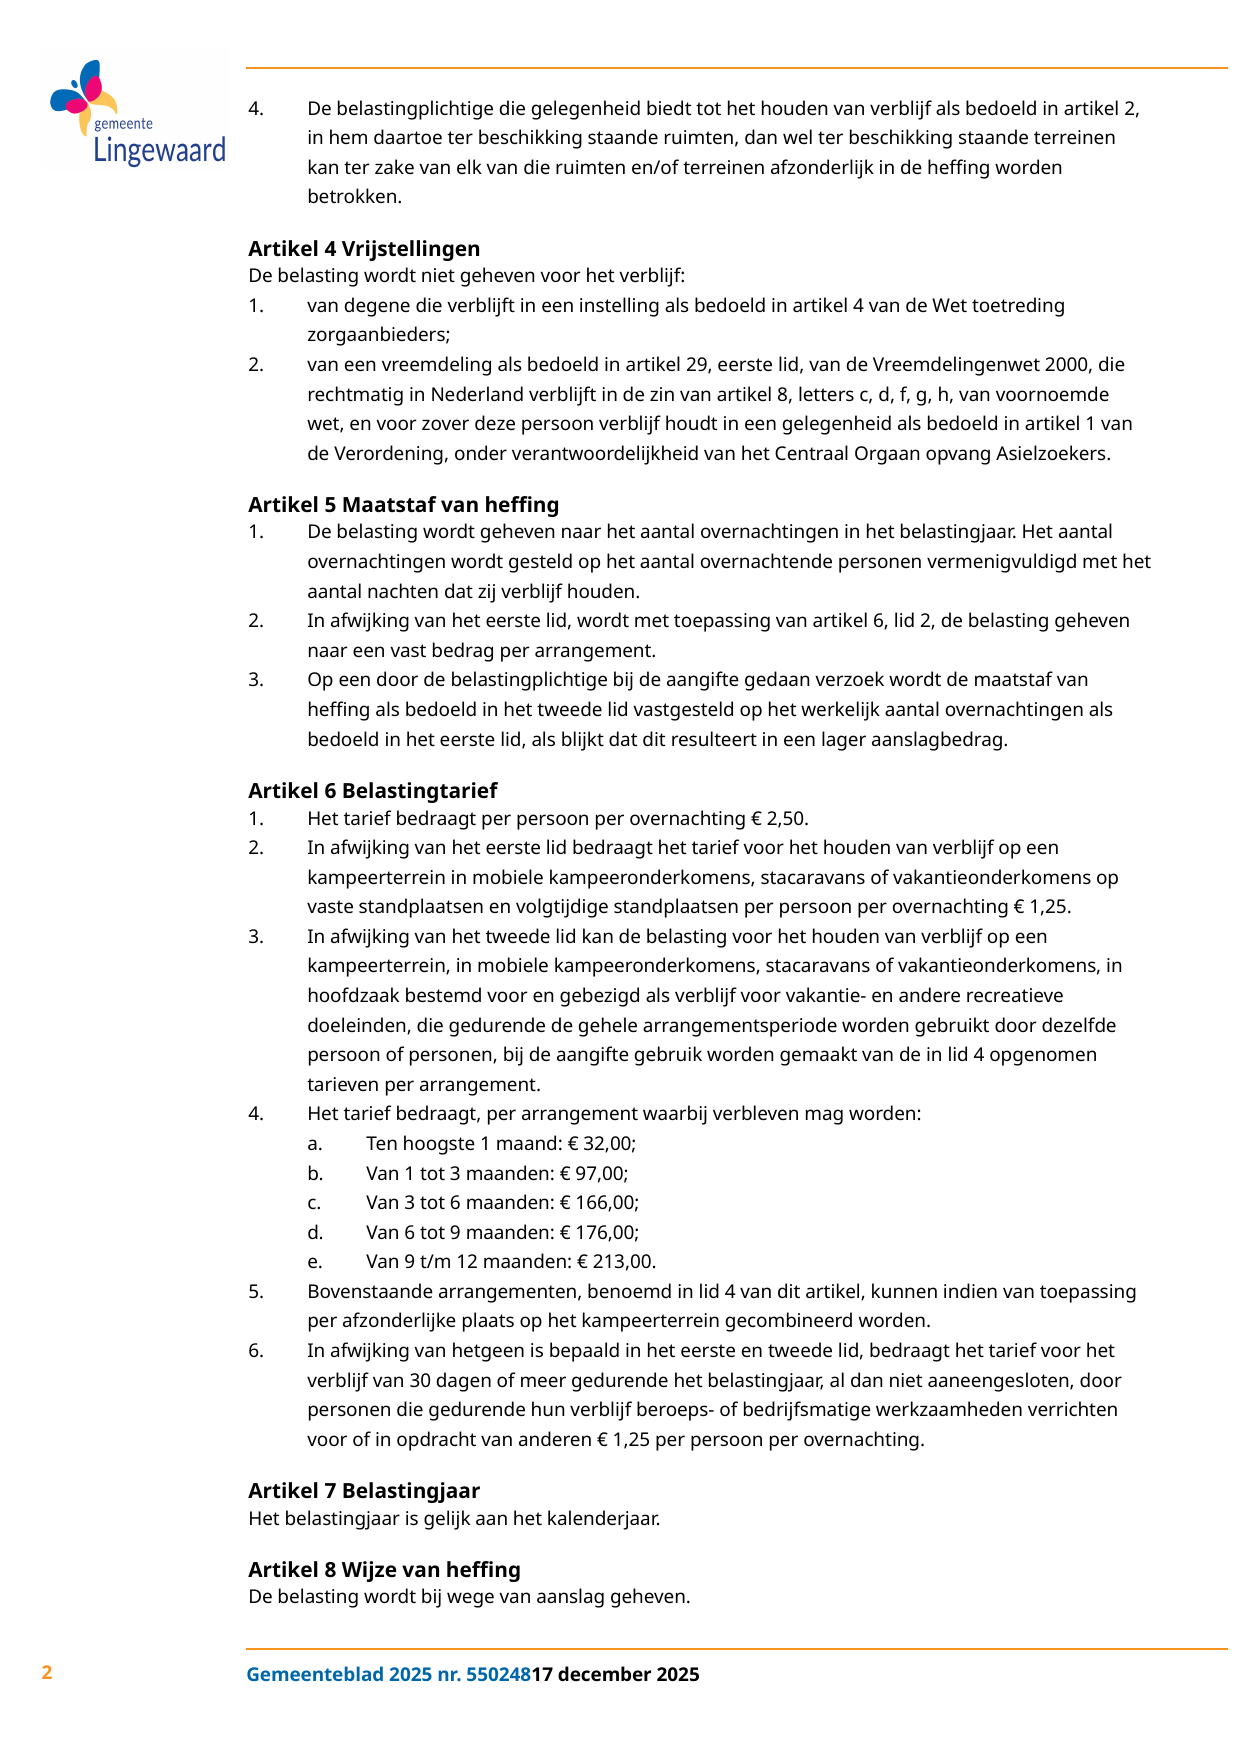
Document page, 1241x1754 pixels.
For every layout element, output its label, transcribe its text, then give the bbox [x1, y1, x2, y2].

list Van 1 tot 3 maanden: € 97,00; [307, 1160, 1152, 1185]
text Artikel 8 Wijze van heffing [248, 1555, 1152, 1584]
list In afwijking van het eerste lid bedraagt het tarief voor het houden van verblijf op een kampeerterrein in mobiele kampeeronderkomens, stacaravans of vakantieonderkomens op vaste standplaatsen en volgtijdige standplaatsen per persoon per overnachting € 1,25. [248, 834, 1152, 919]
list In afwijking van het eerste lid, wordt met toepassing van artikel 6, lid 2, de belasting geheven naar een vast bedrag per arrangement. [248, 607, 1152, 663]
text Artikel 6 Belastingtarief [248, 776, 1152, 805]
text Het belastingjaar is gelijk aan het kalenderjaar. [248, 1505, 1152, 1531]
text Artikel 7 Belastingjaar [248, 1476, 1152, 1505]
picture [41, 47, 231, 172]
list van een vreemdeling als bedoeld in artikel 29, eerste lid, van de Vreemdelingenwet 2000, die rechtmatig in Nederland verblijft in de zin van artikel 8, letters c, d, f, g, h, van voornoemde wet, en voor zover deze persoon verblijf houdt in een gelegenheid als bedoeld in artikel 1 van de Verordening, onder verantwoordelijkheid van het Centraal Orgaan opvang Asielzoekers. [248, 351, 1152, 466]
list van degene die verblijft in een instelling als bedoeld in artikel 4 van de Wet toetreding zorgaanbieders; [248, 292, 1152, 347]
list De belastingplichtige die gelegenheid biedt tot het houden van verblijf als bedoeld in artikel 2, in hem daartoe ter beschikking staande ruimten, dan wel ter beschikking staande terreinen kan ter zake van elk van die ruimten en/of terreinen afzonderlijk in de heffing worden betrokken. [248, 95, 1152, 209]
text De belasting wordt bij wege van aanslag geheven. [248, 1584, 1152, 1609]
list Ten hoogste 1 maand: € 32,00; [307, 1130, 1152, 1156]
list Het tarief bedraagt per persoon per overnachting € 2,50. [248, 805, 1152, 830]
list Het tarief bedraagt, per arrangement waarbij verbleven mag worden: [248, 1101, 1152, 1126]
list Van 3 tot 6 maanden: € 166,00; [307, 1189, 1152, 1215]
list In afwijking van het tweede lid kan de belasting voor het houden van verblijf op een kampeerterrein, in mobiele kampeeronderkomens, stacaravans of vakantieonderkomens, in hoofdzaak bestemd voor en gebezigd als verblijf voor vakantie- en andere recreatieve doeleinden, die gedurende de gehele arrangementsperiode worden gebruikt door dezelfde persoon of personen, bij de aangifte gebruik worden gemaakt van de in lid 4 opgenomen tarieven per arrangement. [248, 923, 1152, 1097]
text Artikel 5 Maatstaf van heffing [248, 490, 1152, 519]
list Op een door de belastingplichtige bij de aangifte gedaan verzoek wordt de maatstaf van heffing als bedoeld in het tweede lid vastgesteld op het werkelijk aantal overnachtingen als bedoeld in het eerste lid, als blijkt dat dit resulteert in een lager aanslagbedrag. [248, 667, 1152, 752]
text Artikel 4 Vrijstellingen [248, 234, 1152, 262]
text De belasting wordt niet geheven voor het verblijf: [248, 262, 1152, 288]
list In afwijking van hetgeen is bepaald in het eerste en tweede lid, bedraagt het tarief voor het verblijf van 30 dagen of meer gedurende het belastingjaar, al dan niet aaneengesloten, door personen die gedurende hun verblijf beroeps- of bedrijfsmatige werkzaamheden verrichten voor of in opdracht van anderen € 1,25 per persoon per overnachting. [248, 1337, 1152, 1452]
list Van 9 t/m 12 maanden: € 213,00. [307, 1248, 1152, 1274]
list Bovenstaande arrangementen, benoemd in lid 4 van dit artikel, kunnen indien van toepassing per afzonderlijke plaats op het kampeerterrein gecombineerd worden. [248, 1278, 1152, 1333]
list De belasting wordt geheven naar het aantal overnachtingen in het belastingjaar. Het aantal overnachtingen wordt gesteld op het aantal overnachtende personen vermenigvuldigd met het aantal nachten dat zij verblijf houden. [248, 519, 1152, 604]
list Van 6 tot 9 maanden: € 176,00; [307, 1219, 1152, 1244]
